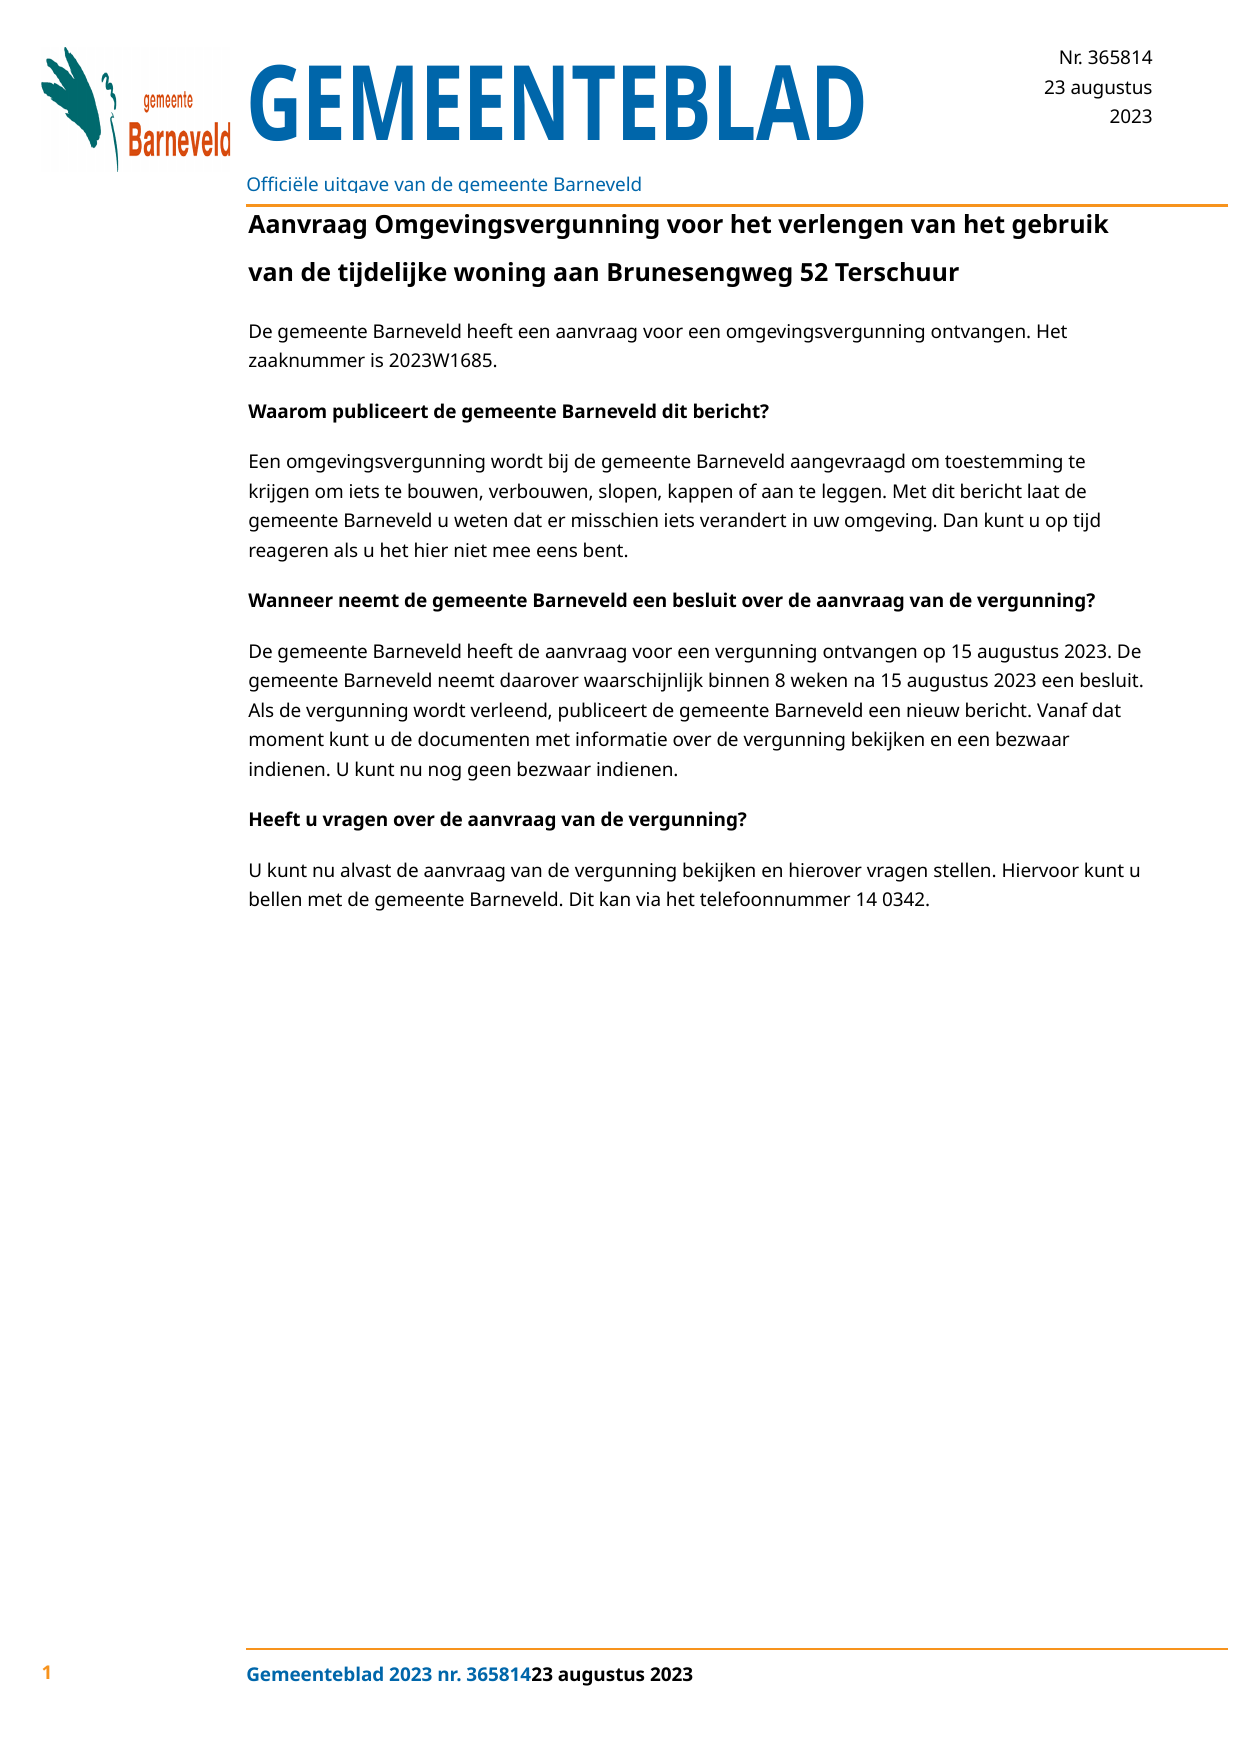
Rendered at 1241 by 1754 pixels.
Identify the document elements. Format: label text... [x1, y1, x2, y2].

text Een omgevingsvergunning wordt bij de gemeente Barneveld aangevraagd om toestemming te krijgen om iets te bouwen, verbouwen, slopen, kappen of aan te leggen. Met dit bericht laat de gemeente Barneveld u weten dat er misschien iets verandert in uw omgeving. Dan kunt u op tijd reageren als u het hier niet mee eens bent. [248, 448, 1152, 563]
text Heeft u vragen over de aanvraag van de vergunning? [248, 807, 1152, 832]
picture [41, 47, 231, 172]
text De gemeente Barneveld heeft de aanvraag voor een vergunning ontvangen op 15 augustus 2023. De gemeente Barneveld neemt daarover waarschijnlijk binnen 8 weken na 15 augustus 2023 een besluit. Als de vergunning wordt verleend, publiceert de gemeente Barneveld een nieuw bericht. Vanaf dat moment kunt u de documenten met informatie over de vergunning bekijken en een bezwaar indienen. U kunt nu nog geen bezwaar indienen. [248, 638, 1152, 782]
text Wanneer neemt de gemeente Barneveld een besluit over de aanvraag van de vergunning? [248, 587, 1152, 613]
text De gemeente Barneveld heeft een aanvraag voor een omgevingsvergunning ontvangen. Het zaaknummer is 2023W1685. [248, 318, 1152, 373]
text Waarom publiceert de gemeente Barneveld dit bericht? [248, 398, 1152, 424]
text U kunt nu alvast de aanvraag van de vergunning bekijken en hierover vragen stellen. Hiervoor kunt u bellen met de gemeente Barneveld. Dit kan via het telefoonnummer 14 0342. [248, 857, 1152, 912]
text Aanvraag Omgevingsvergunning voor het verlengen van het gebruik van de tijdelijke woning aan Brunesengweg 52 Terschuur [248, 207, 1152, 288]
